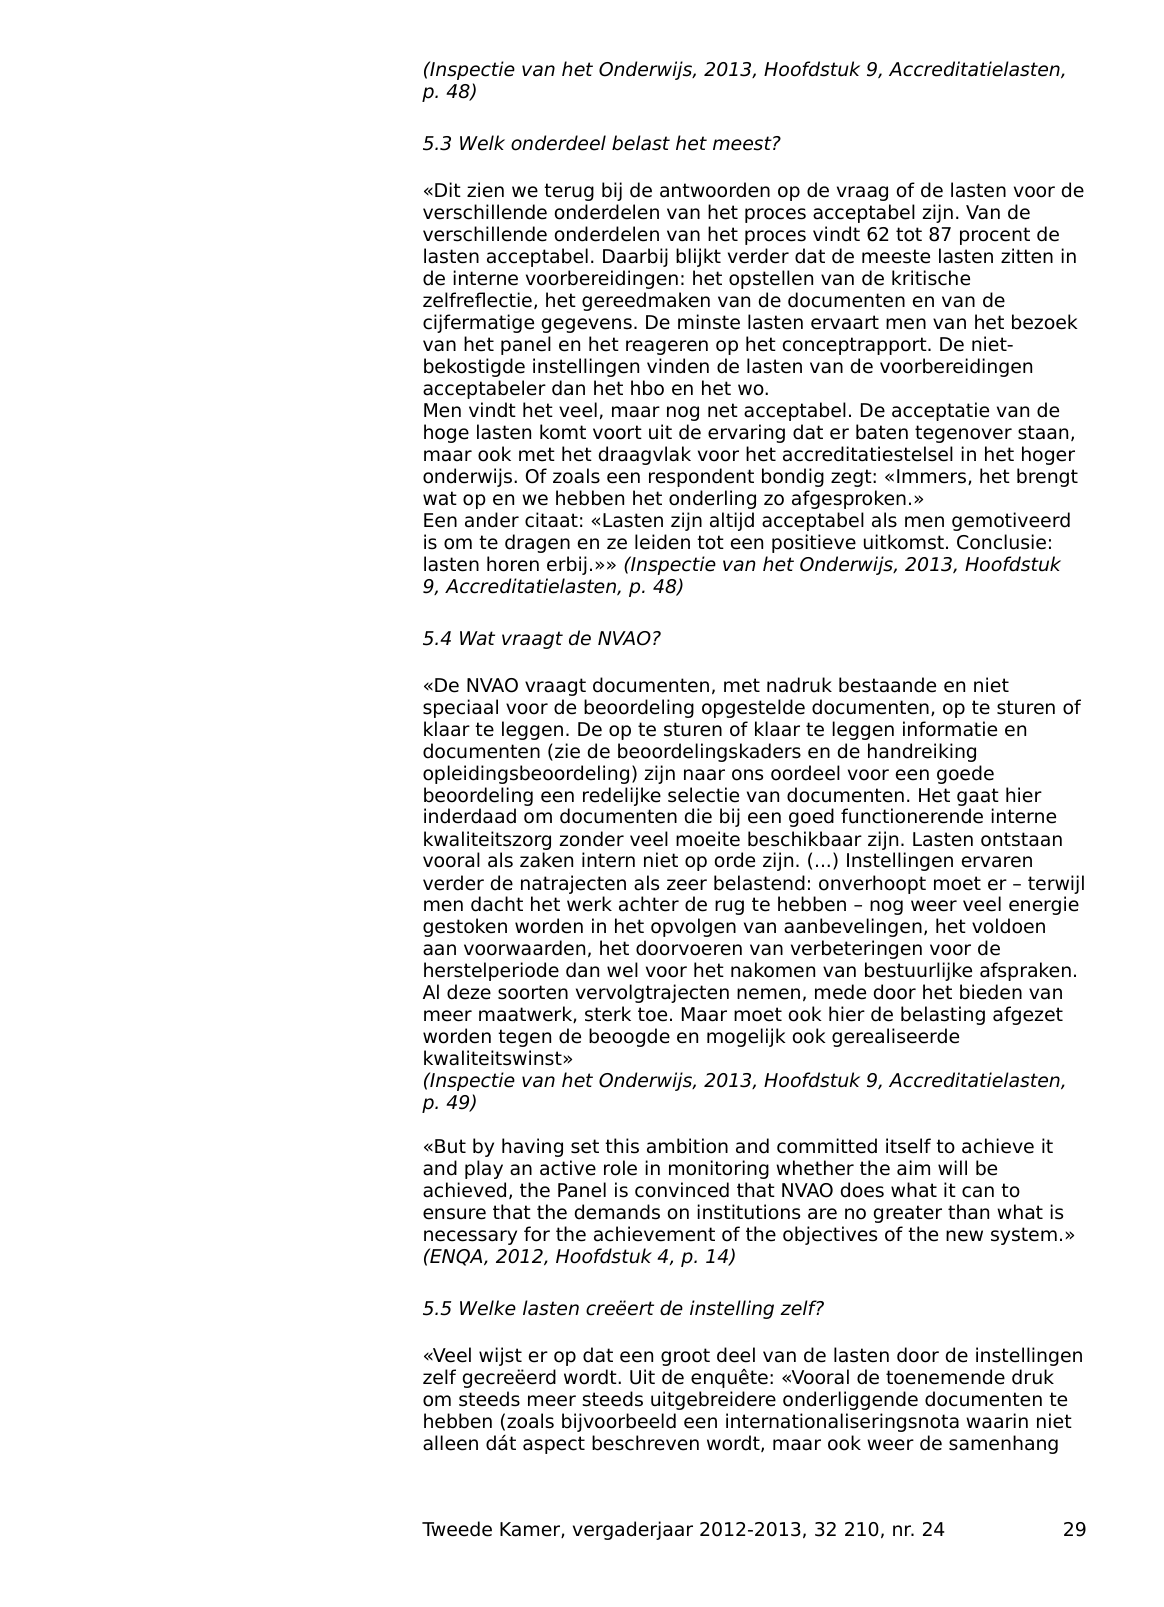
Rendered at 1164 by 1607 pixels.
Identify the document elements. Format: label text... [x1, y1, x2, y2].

text Men vindt het veel, maar nog net acceptabel. De acceptatie van de hoge lasten komt voort uit de ervaring dat er baten tegenover staan, maar ook met het draagvlak voor het accreditatiestelsel in het hoger onderwijs. Of zoals een respondent bondig zegt: «Immers, het brengt wat op en we hebben het onderling zo afgesproken.» [422, 400, 1087, 510]
text (Inspectie van het Onderwijs, 2013, Hoofdstuk 9, Accreditatielasten, p. 49) [422, 1070, 1087, 1114]
text «Veel wijst er op dat een groot deel van de lasten door de instellingen zelf gecreëerd wordt. Uit de enquête: «Vooral de toenemende druk om steeds meer steeds uitgebreidere onderliggende documenten te hebben (zoals bijvoorbeeld een internationaliseringsnota waarin niet alleen dát aspect beschreven wordt, maar ook weer de samenhang [422, 1345, 1087, 1455]
subtitle 5.3 Welk onderdeel belast het meest? [422, 133, 1087, 155]
text (ENQA, 2012, Hoofdstuk 4, p. 14) [422, 1246, 1087, 1268]
text «De NVAO vraagt documenten, met nadruk bestaande en niet speciaal voor de beoordeling opgestelde documenten, op te sturen of klaar te leggen. De op te sturen of klaar te leggen informatie en documenten (zie de beoordelingskaders en de handreiking opleidingsbeoordeling) zijn naar ons oordeel voor een goede beoordeling een redelijke selectie van documenten. Het gaat hier inderdaad om documenten die bij een goed functionerende interne kwaliteitszorg zonder veel moeite beschikbaar zijn. Lasten ontstaan vooral als zaken intern niet op orde zijn. (...) Instellingen ervaren verder de natrajecten als zeer belastend: onverhoopt moet er – terwijl men dacht het werk achter de rug te hebben – nog weer veel energie gestoken worden in het opvolgen van aanbevelingen, het voldoen aan voorwaarden, het doorvoeren van verbeteringen voor de herstelperiode dan wel voor het nakomen van bestuurlijke afspraken. Al deze soorten vervolgtrajecten nemen, mede door het bieden van meer maatwerk, sterk toe. Maar moet ook hier de belasting afgezet worden tegen de beoogde en mogelijk ook gerealiseerde kwaliteitswinst» [422, 674, 1087, 1070]
text «Dit zien we terug bij de antwoorden op de vraag of de lasten voor de verschillende onderdelen van het proces acceptabel zijn. Van de verschillende onderdelen van het proces vindt 62 tot 87 procent de lasten acceptabel. Daarbij blijkt verder dat de meeste lasten zitten in de interne voorbereidingen: het opstellen van de kritische zelfreflectie, het gereedmaken van de documenten en van de cijfermatige gegevens. De minste lasten ervaart men van het bezoek van het panel en het reageren op het conceptrapport. De niet-bekostigde instellingen vinden de lasten van de voorbereidingen acceptabeler dan het hbo en het wo. [422, 180, 1087, 400]
text (Inspectie van het Onderwijs, 2013, Hoofdstuk 9, Accreditatielasten, p. 48) [422, 59, 1087, 103]
subtitle 5.4 Wat vraagt de NVAO? [422, 628, 1087, 649]
text «But by having set this ambition and committed itself to achieve it and play an active role in monitoring whether the aim will be achieved, the Panel is convinced that NVAO does what it can to ensure that the demands on institutions are no greater than what is necessary for the achievement of the objectives of the new system.» [422, 1136, 1087, 1246]
subtitle 5.5 Welke lasten creëert de instelling zelf? [422, 1298, 1087, 1320]
text Een ander citaat: «Lasten zijn altijd acceptabel als men gemotiveerd is om te dragen en ze leiden tot een positieve uitkomst. Conclusie: lasten horen erbij.»» (Inspectie van het Onderwijs, 2013, Hoofdstuk 9, Accreditatielasten, p. 48) [422, 510, 1087, 598]
